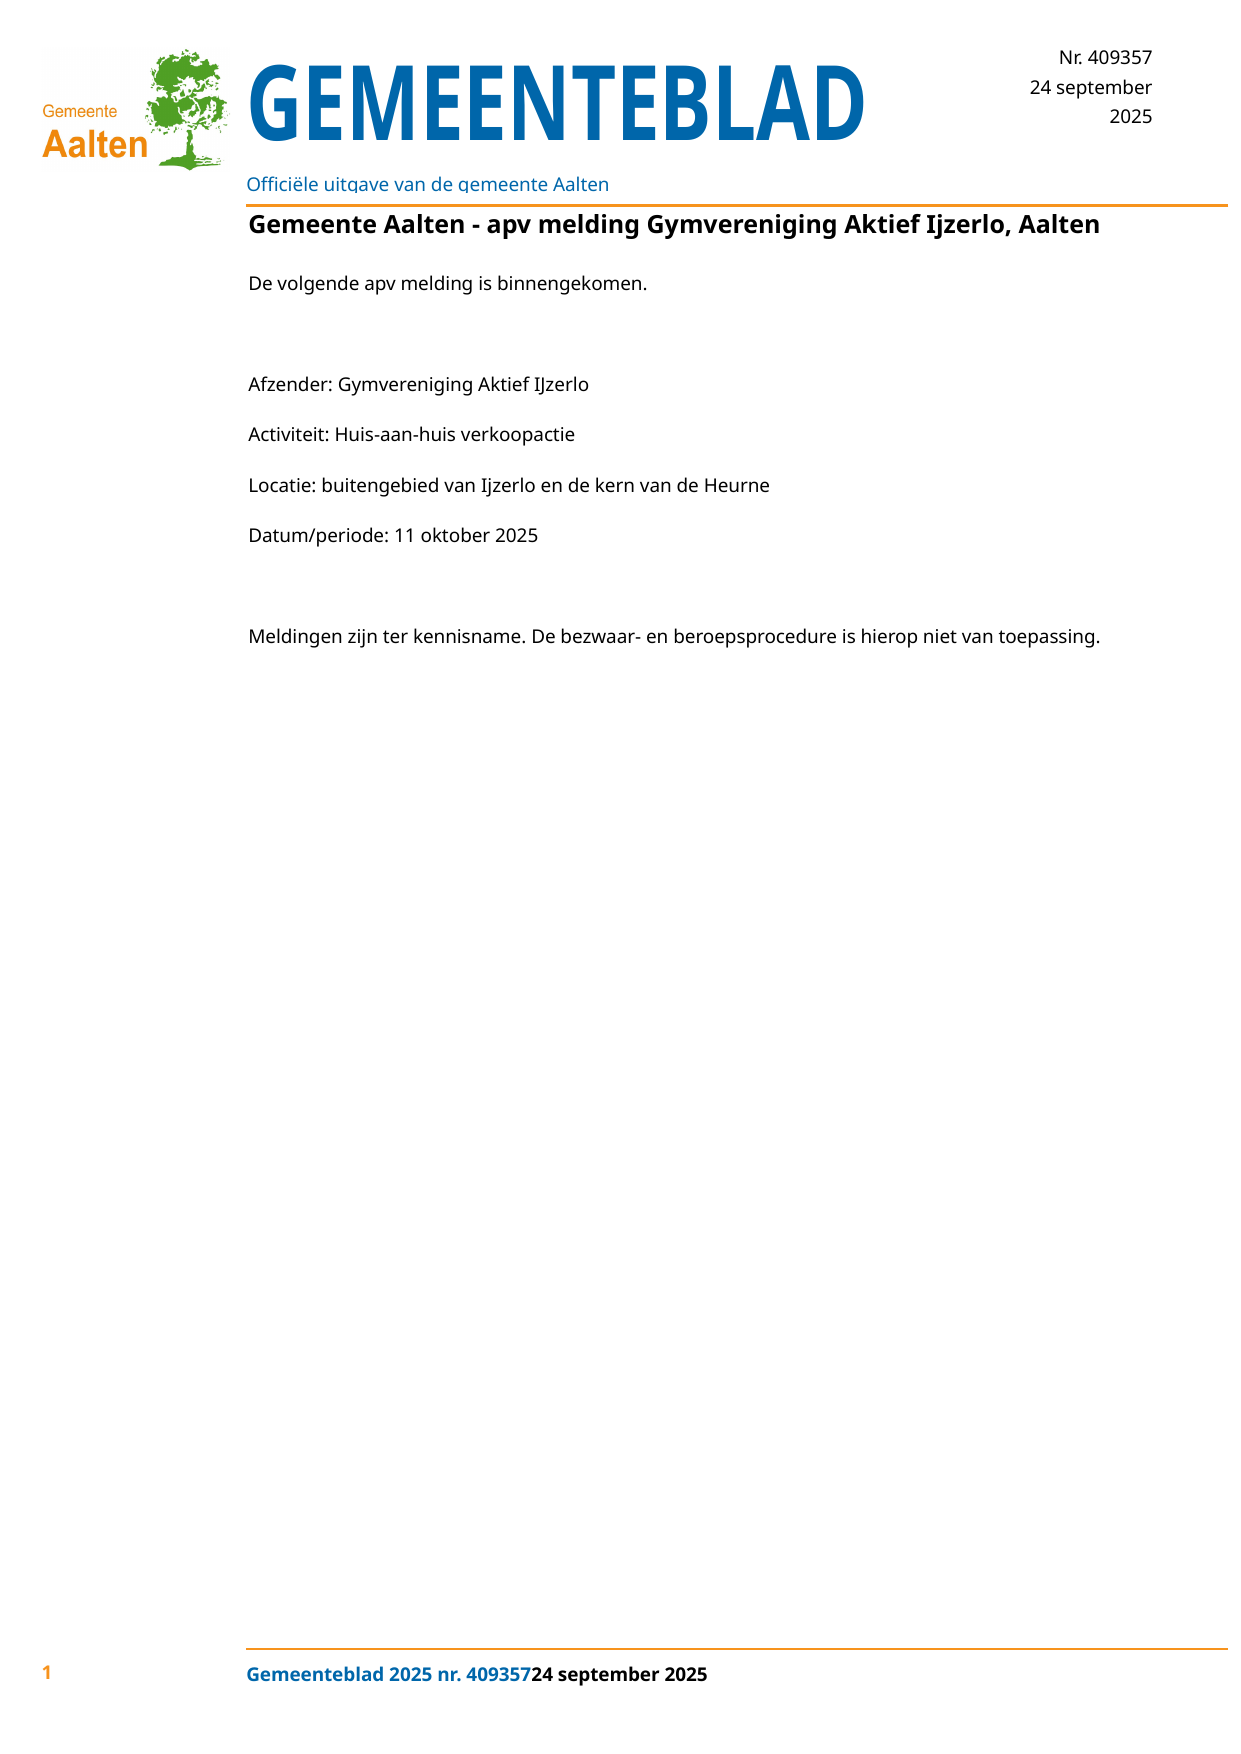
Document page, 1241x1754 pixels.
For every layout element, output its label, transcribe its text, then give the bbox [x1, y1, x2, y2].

text Gemeente Aalten - apv melding Gymvereniging Aktief Ijzerlo, Aalten [248, 207, 1152, 241]
text Meldingen zijn ter kennisname. De bezwaar- en beroepsprocedure is hierop niet van toepassing. [248, 623, 1152, 649]
picture [41, 47, 231, 172]
text Locatie: buitengebied van Ijzerlo en de kern van de Heurne [248, 472, 1152, 498]
text Afzender: Gymvereniging Aktief IJzerlo [248, 371, 1152, 397]
text Activiteit: Huis-aan-huis verkoopactie [248, 422, 1152, 447]
text Datum/periode: 11 oktober 2025 [248, 522, 1152, 548]
text De volgende apv melding is binnengekomen. [248, 270, 1152, 296]
